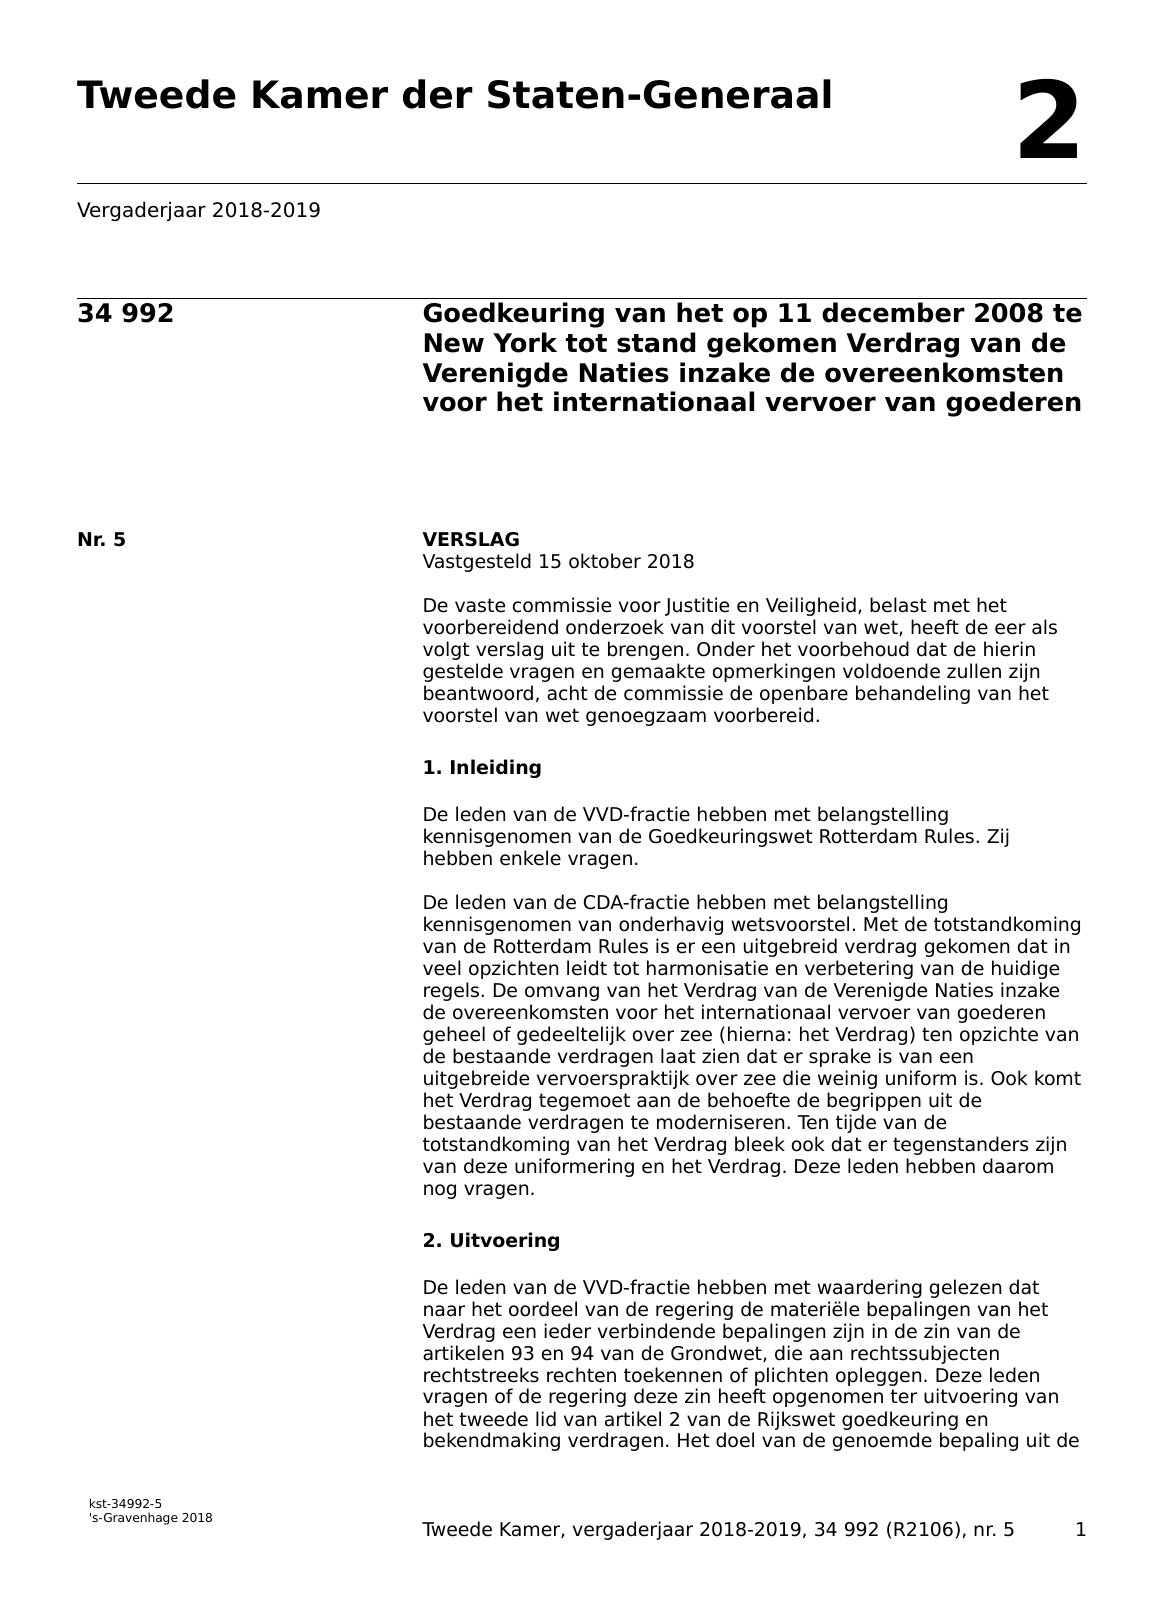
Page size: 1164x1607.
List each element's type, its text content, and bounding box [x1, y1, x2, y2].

text De leden van de VVD-fractie hebben met belangstelling kennisgenomen van de Goedkeuringswet Rotterdam Rules. Zij hebben enkele vragen. [422, 804, 1087, 870]
text 's-Gravenhage 2018 [88, 1511, 323, 1525]
text De leden van de VVD-fractie hebben met waardering gelezen dat naar het oordeel van de regering de materiële bepalingen van het Verdrag een ieder verbindende bepalingen zijn in de zin van de artikelen 93 en 94 van de Grondwet, die aan rechtssubjecten rechtstreeks rechten toekennen of plichten opleggen. Deze leden vragen of de regering deze zin heeft opgenomen ter uitvoering van het tweede lid van artikel 2 van de Rijkswet goedkeuring en bekendmaking verdragen. Het doel van de genoemde bepaling uit de [422, 1277, 1087, 1452]
text De leden van de CDA-fractie hebben met belangstelling kennisgenomen van onderhavig wetsvoorstel. Met de totstandkoming van de Rotterdam Rules is er een uitgebreid verdrag gekomen dat in veel opzichten leidt tot harmonisatie en verbetering van de huidige regels. De omvang van het Verdrag van de Verenigde Naties inzake de overeenkomsten voor het internationaal vervoer van goederen geheel of gedeeltelijk over zee (hierna: het Verdrag) ten opzichte van de bestaande verdragen laat zien dat er sprake is van een uitgebreide vervoerspraktijk over zee die weinig uniform is. Ook komt het Verdrag tegemoet aan de behoefte de begrippen uit de bestaande verdragen te moderniseren. Ten tijde van de totstandkoming van het Verdrag bleek ook dat er tegenstanders zijn van deze uniformering en het Verdrag. Deze leden hebben daarom nog vragen. [422, 892, 1087, 1199]
subtitle 34 992 Goedkeuring van het op 11 december 2008 te New York tot stand gekomen Verdrag van de Verenigde Naties inzake de overeenkomsten voor het internationaal vervoer van goederen [77, 299, 1087, 418]
text kst-34992-5 [88, 1497, 323, 1511]
table_cell Vergaderjaar 2018-2019 [77, 184, 1087, 298]
text Vastgesteld 15 oktober 2018 [422, 551, 1087, 573]
subtitle 2. Uitvoering [422, 1229, 1087, 1252]
subtitle 1. Inleiding [422, 757, 1087, 779]
text De vaste commissie voor Justitie en Veiligheid, belast met het voorbereidend onderzoek van dit voorstel van wet, heeft de eer als volgt verslag uit te brengen. Onder het voorbehoud dat de hierin gestelde vragen en gemaakte opmerkingen voldoende zullen zijn beantwoord, acht de commissie de openbare behandeling van het voorstel van wet genoegzaam voorbereid. [422, 595, 1087, 727]
table_header Tweede Kamer der Staten-Generaal [77, 59, 886, 183]
subtitle Nr. 5 VERSLAG [77, 529, 1087, 551]
table_header 2 [886, 59, 1087, 183]
